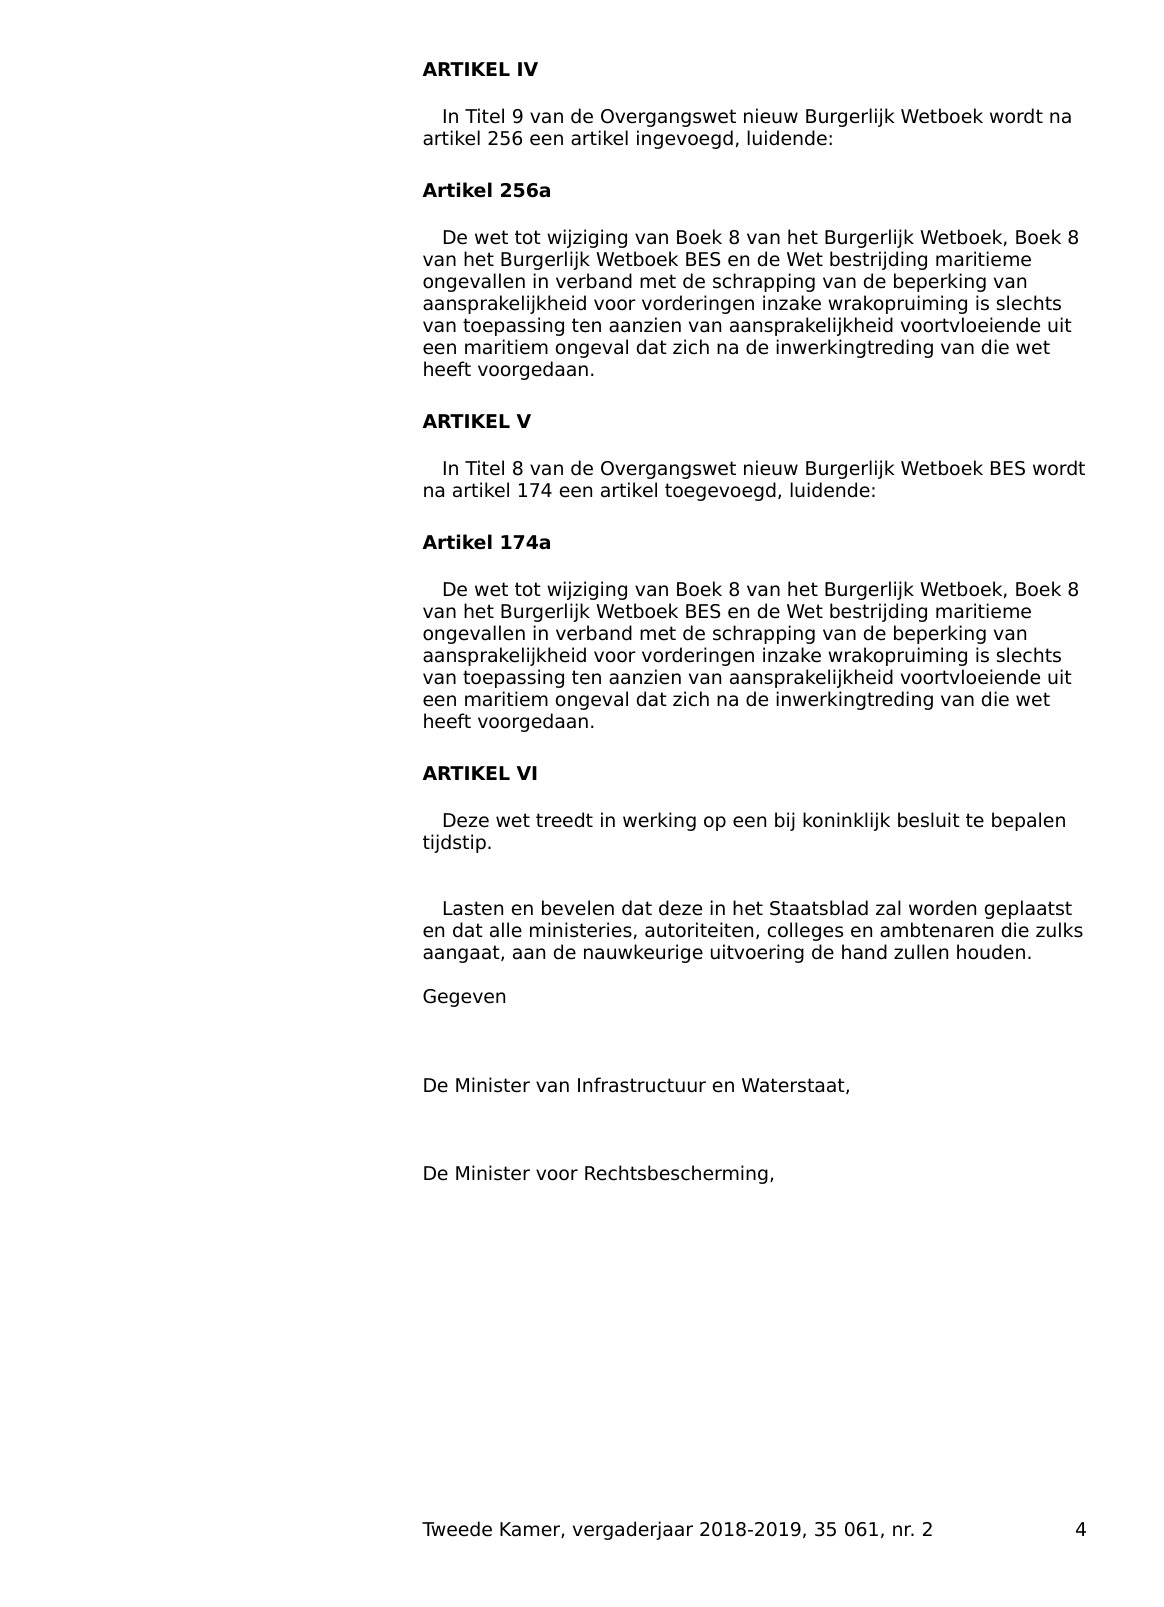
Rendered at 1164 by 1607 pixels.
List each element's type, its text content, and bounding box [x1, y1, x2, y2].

text In Titel 9 van de Overgangswet nieuw Burgerlijk Wetboek wordt na artikel 256 een artikel ingevoegd, luidende: [422, 106, 1087, 150]
text De Minister voor Rechtsbescherming, [422, 1163, 1087, 1185]
text De Minister van Infrastructuur en Waterstaat, [422, 1074, 1087, 1097]
subtitle ARTIKEL V [422, 411, 1087, 433]
text Deze wet treedt in werking op een bij koninklijk besluit te bepalen tijdstip. [422, 809, 1087, 853]
subtitle ARTIKEL VI [422, 763, 1087, 784]
text Lasten en bevelen dat deze in het Staatsblad zal worden geplaatst en dat alle ministeries, autoriteiten, colleges en ambtenaren die zulks aangaat, aan de nauwkeurige uitvoering de hand zullen houden. [422, 898, 1087, 964]
subtitle Artikel 174a [422, 532, 1087, 554]
text De wet tot wijziging van Boek 8 van het Burgerlijk Wetboek, Boek 8 van het Burgerlijk Wetboek BES en de Wet bestrijding maritieme ongevallen in verband met de schrapping van de beperking van aansprakelijkheid voor vorderingen inzake wrakopruiming is slechts van toepassing ten aanzien van aansprakelijkheid voortvloeiende uit een maritiem ongeval dat zich na de inwerkingtreding van die wet heeft voorgedaan. [422, 227, 1087, 381]
text De wet tot wijziging van Boek 8 van het Burgerlijk Wetboek, Boek 8 van het Burgerlijk Wetboek BES en de Wet bestrijding maritieme ongevallen in verband met de schrapping van de beperking van aansprakelijkheid voor vorderingen inzake wrakopruiming is slechts van toepassing ten aanzien van aansprakelijkheid voortvloeiende uit een maritiem ongeval dat zich na de inwerkingtreding van die wet heeft voorgedaan. [422, 579, 1087, 733]
subtitle ARTIKEL IV [422, 59, 1087, 81]
text In Titel 8 van de Overgangswet nieuw Burgerlijk Wetboek BES wordt na artikel 174 een artikel toegevoegd, luidende: [422, 458, 1087, 502]
text Gegeven [422, 986, 1087, 1008]
subtitle Artikel 256a [422, 180, 1087, 202]
